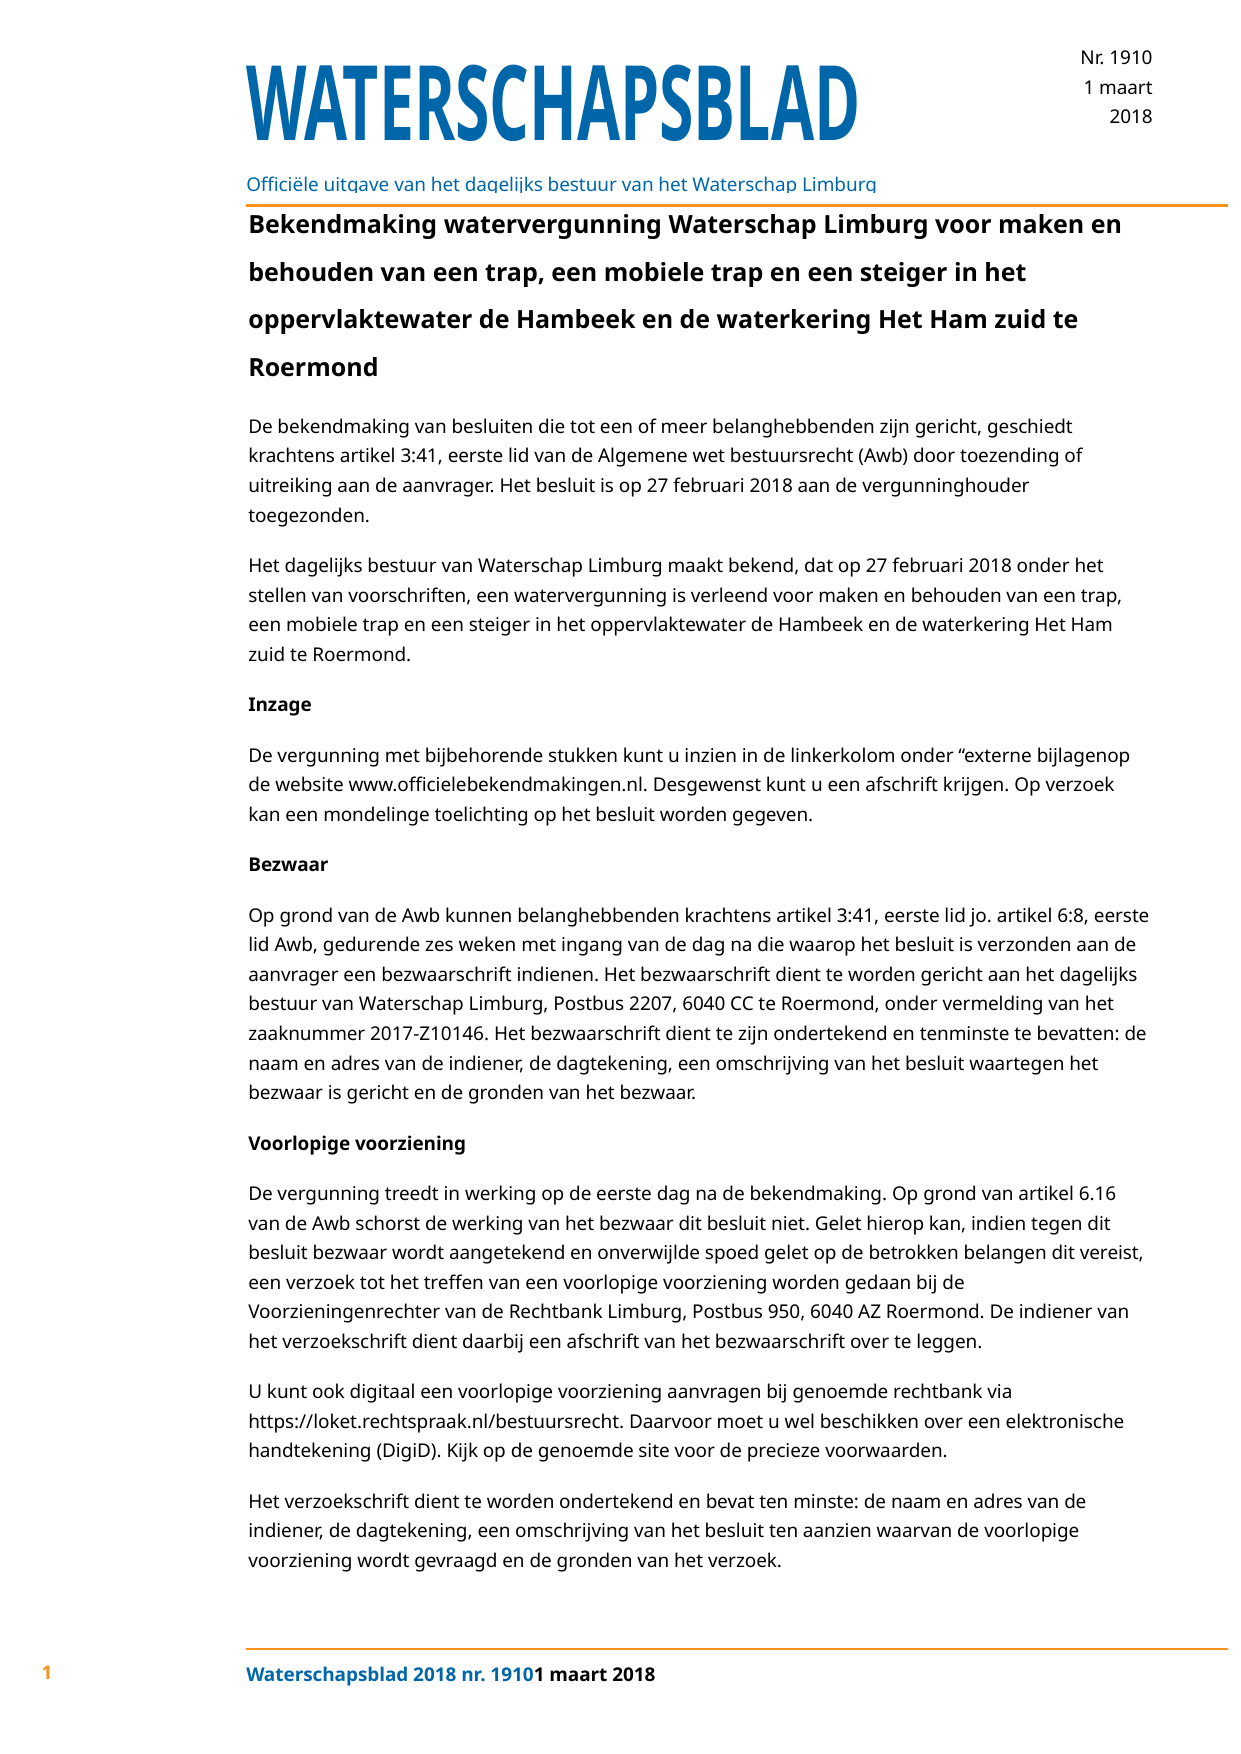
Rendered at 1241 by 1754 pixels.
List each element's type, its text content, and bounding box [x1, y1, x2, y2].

text Voorlopige voorziening [248, 1130, 1152, 1156]
text Het dagelijks bestuur van Waterschap Limburg maakt bekend, dat op 27 februari 2018 onder het stellen van voorschriften, een watervergunning is verleend voor maken en behouden van een trap, een mobiele trap en een steiger in het oppervlaktewater de Hambeek en de waterkering Het Ham zuid te Roermond. [248, 552, 1152, 667]
picture [41, 47, 231, 172]
text Op grond van de Awb kunnen belanghebbenden krachtens artikel 3:41, eerste lid jo. artikel 6:8, eerste lid Awb, gedurende zes weken met ingang van de dag na die waarop het besluit is verzonden aan de aanvrager een bezwaarschrift indienen. Het bezwaarschrift dient te worden gericht aan het dagelijks bestuur van Waterschap Limburg, Postbus 2207, 6040 CC te Roermond, onder vermelding van het zaaknummer 2017-Z10146. Het bezwaarschrift dient te zijn ondertekend en tenminste te bevatten: de naam en adres van de indiener, de dagtekening, een omschrijving van het besluit waartegen het bezwaar is gericht en de gronden van het bezwaar. [248, 902, 1152, 1105]
text Bekendmaking watervergunning Waterschap Limburg voor maken en behouden van een trap, een mobiele trap en een steiger in het oppervlaktewater de Hambeek en de waterkering Het Ham zuid te Roermond [248, 207, 1152, 384]
text De bekendmaking van besluiten die tot een of meer belanghebbenden zijn gericht, geschiedt krachtens artikel 3:41, eerste lid van de Algemene wet bestuursrecht (Awb) door toezending of uitreiking aan de aanvrager. Het besluit is op 27 februari 2018 aan de vergunninghouder toegezonden. [248, 413, 1152, 528]
text De vergunning met bijbehorende stukken kunt u inzien in de linkerkolom onder “externe bijlagenop de website www.officielebekendmakingen.nl. Desgewenst kunt u een afschrift krijgen. Op verzoek kan een mondelinge toelichting op het besluit worden gegeven. [248, 742, 1152, 827]
text U kunt ook digitaal een voorlopige voorziening aanvragen bij genoemde rechtbank via https://loket.rechtspraak.nl/bestuursrecht. Daarvoor moet u wel beschikken over een elektronische handtekening (DigiD). Kijk op de genoemde site voor de precieze voorwaarden. [248, 1378, 1152, 1463]
text Het verzoekschrift dient te worden ondertekend en bevat ten minste: de naam en adres van de indiener, de dagtekening, een omschrijving van het besluit ten aanzien waarvan de voorlopige voorziening wordt gevraagd en de gronden van het verzoek. [248, 1488, 1152, 1573]
text Inzage [248, 691, 1152, 717]
text Bezwaar [248, 851, 1152, 877]
text De vergunning treedt in werking op de eerste dag na de bekendmaking. Op grond van artikel 6.16 van de Awb schorst de werking van het bezwaar dit besluit niet. Gelet hierop kan, indien tegen dit besluit bezwaar wordt aangetekend en onverwijlde spoed gelet op de betrokken belangen dit vereist, een verzoek tot het treffen van een voorlopige voorziening worden gedaan bij de Voorzieningenrechter van de Rechtbank Limburg, Postbus 950, 6040 AZ Roermond. De indiener van het verzoekschrift dient daarbij een afschrift van het bezwaarschrift over te leggen. [248, 1180, 1152, 1354]
